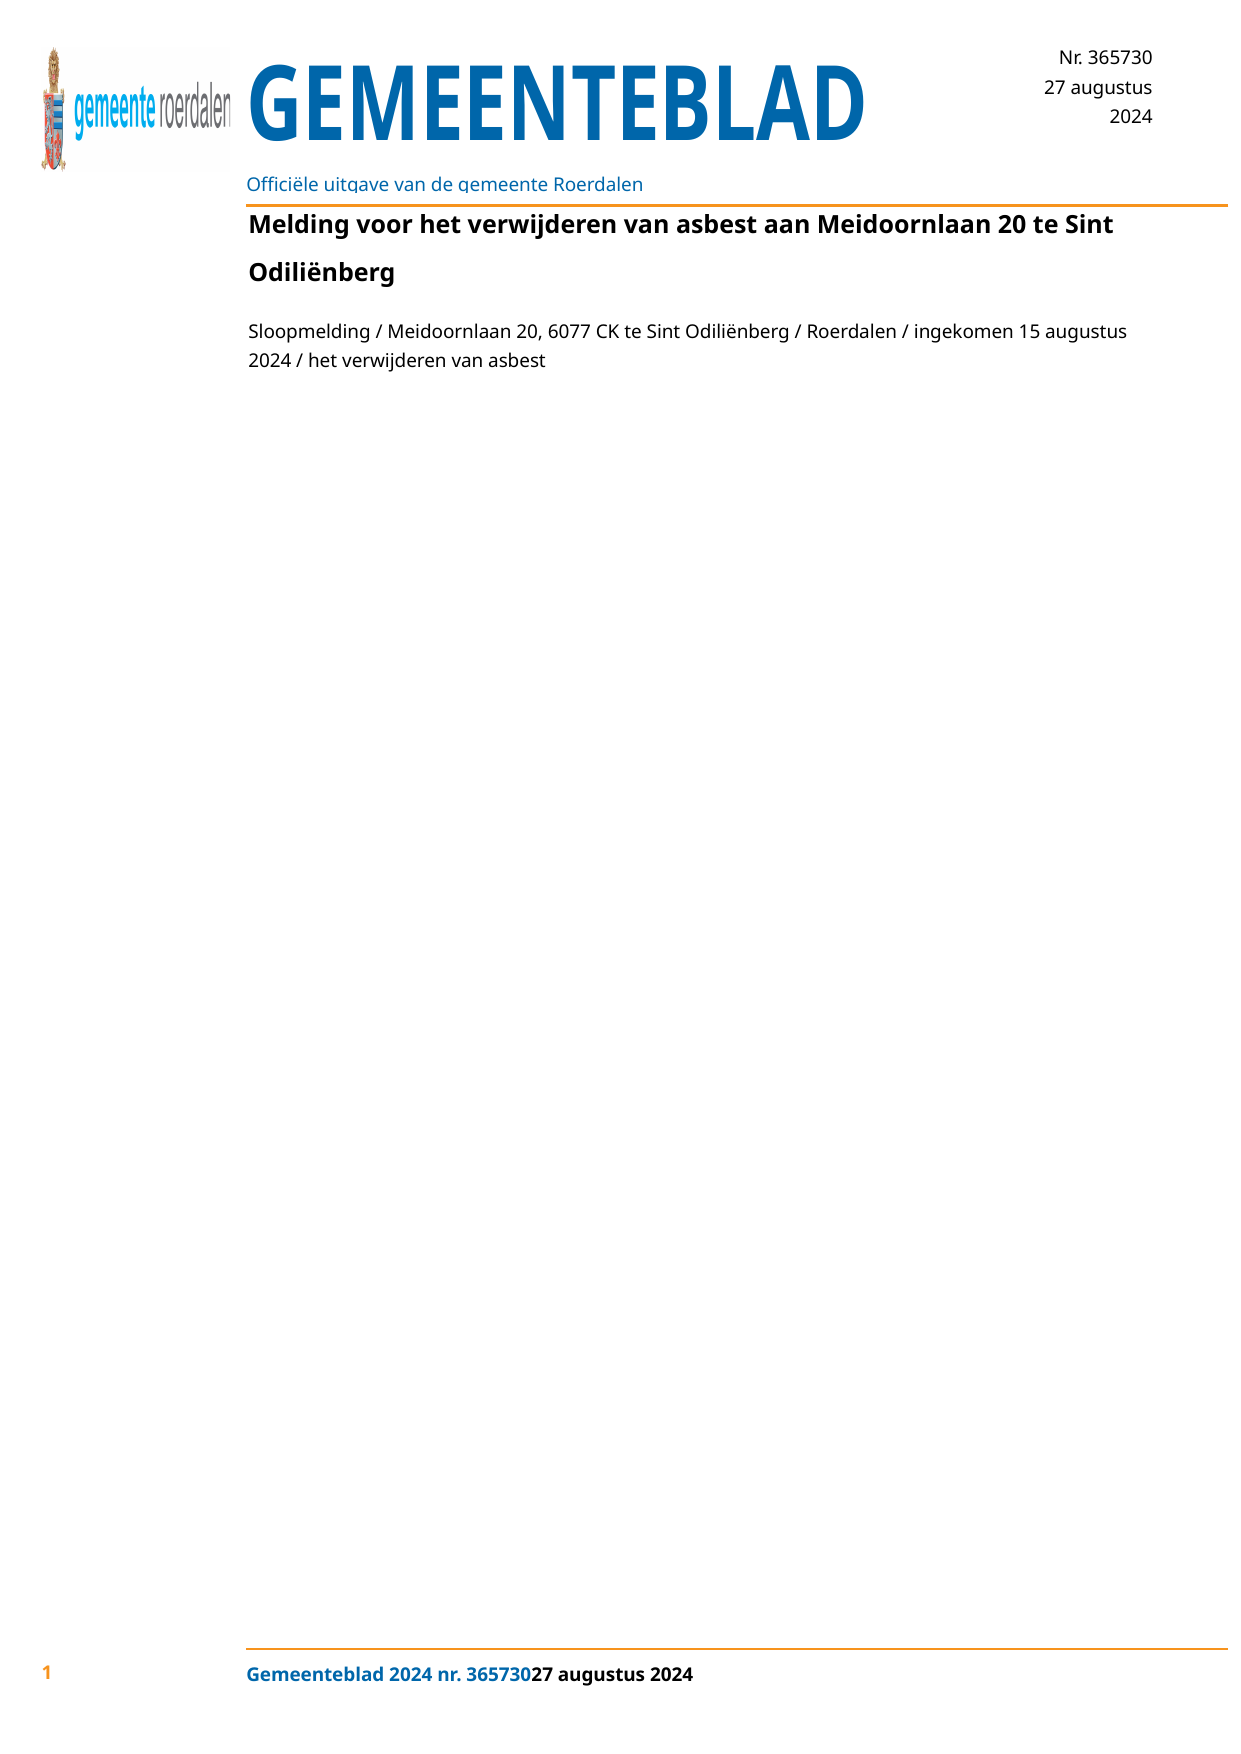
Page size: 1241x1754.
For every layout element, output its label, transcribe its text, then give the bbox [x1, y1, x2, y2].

picture [41, 47, 231, 172]
text Sloopmelding / Meidoornlaan 20, 6077 CK te Sint Odiliënberg / Roerdalen / ingekomen 15 augustus 2024 / het verwijderen van asbest [248, 318, 1152, 373]
text Melding voor het verwijderen van asbest aan Meidoornlaan 20 te Sint Odiliënberg [248, 207, 1152, 288]
